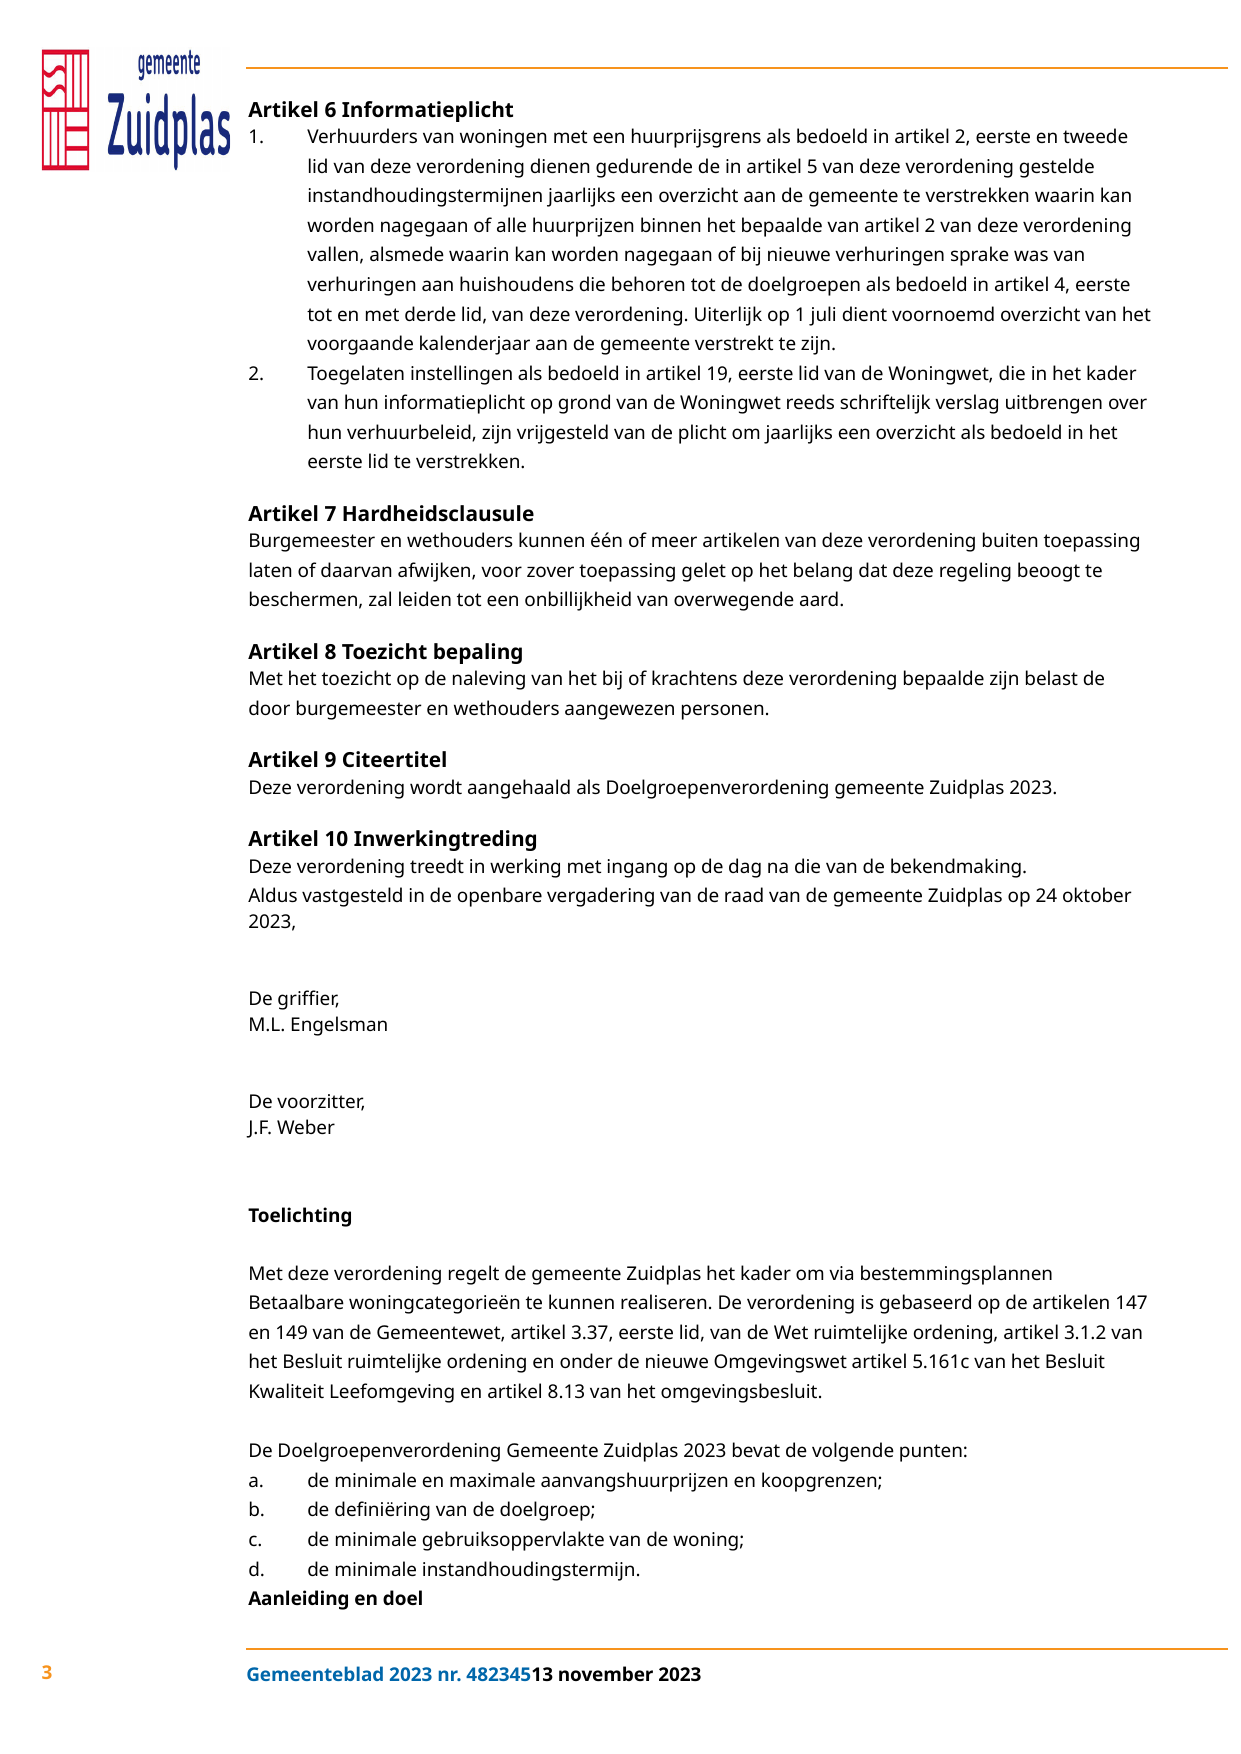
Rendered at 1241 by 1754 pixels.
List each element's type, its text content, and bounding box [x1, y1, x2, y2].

list de minimale gebruiksoppervlakte van de woning; [248, 1526, 1152, 1552]
text M.L. Engelsman [248, 1011, 1152, 1037]
text Betaalbare woningcategorieën te kunnen realiseren. De verordening is gebaseerd op de artikelen 147 en 149 van de Gemeentewet, artikel 3.37, eerste lid, van de Wet ruimtelijke ordening, artikel 3.1.2 van het Besluit ruimtelijke ordening en onder de nieuwe Omgevingswet artikel 5.161c van het Besluit Kwaliteit Leefomgeving en artikel 8.13 van het omgevingsbesluit. [248, 1289, 1152, 1404]
text Artikel 6 Informatieplicht [248, 95, 1152, 123]
text De griffier, [248, 985, 1152, 1011]
text Deze verordening wordt aangehaald als Doelgroepenverordening gemeente Zuidplas 2023. [248, 774, 1152, 800]
text Met deze verordening regelt de gemeente Zuidplas het kader om via bestemmingsplannen [248, 1260, 1152, 1286]
text J.F. Weber [248, 1114, 1152, 1140]
list de minimale instandhoudingstermijn. [248, 1556, 1152, 1582]
text Artikel 9 Citeertitel [248, 746, 1152, 774]
text Artikel 10 Inwerkingtreding [248, 824, 1152, 853]
text Artikel 8 Toezicht bepaling [248, 637, 1152, 666]
list Verhuurders van woningen met een huurprijsgrens als bedoeld in artikel 2, eerste en tweede lid van deze verordening dienen gedurende de in artikel 5 van deze verordening gestelde instandhoudingstermijnen jaarlijks een overzicht aan de gemeente te verstrekken waarin kan worden nagegaan of alle huurprijzen binnen het bepaalde van artikel 2 van deze verordening vallen, alsmede waarin kan worden nagegaan of bij nieuwe verhuringen sprake was van verhuringen aan huishoudens die behoren tot de doelgroepen als bedoeld in artikel 4, eerste tot en met derde lid, van deze verordening. Uiterlijk op 1 juli dient voornoemd overzicht van het voorgaande kalenderjaar aan de gemeente verstrekt te zijn. [248, 123, 1152, 356]
text De Doelgroepenverordening Gemeente Zuidplas 2023 bevat de volgende punten: [248, 1437, 1152, 1463]
list Toegelaten instellingen als bedoeld in artikel 19, eerste lid van de Woningwet, die in het kader van hun informatieplicht op grond van de Woningwet reeds schriftelijk verslag uitbrengen over hun verhuurbeleid, zijn vrijgesteld van de plicht om jaarlijks een overzicht als bedoeld in het eerste lid te verstrekken. [248, 360, 1152, 474]
text Met het toezicht op de naleving van het bij of krachtens deze verordening bepaalde zijn belast de door burgemeester en wethouders aangewezen personen. [248, 666, 1152, 721]
text De voorzitter, [248, 1088, 1152, 1114]
text Burgemeester en wethouders kunnen één of meer artikelen van deze verordening buiten toepassing laten of daarvan afwijken, voor zover toepassing gelet op het belang dat deze regeling beoogt te beschermen, zal leiden tot een onbillijkheid van overwegende aard. [248, 527, 1152, 612]
text Aldus vastgesteld in de openbare vergadering van de raad van de gemeente Zuidplas op 24 oktober 2023, [248, 882, 1152, 934]
text Aanleiding en doel [248, 1585, 1152, 1611]
text Toelichting [248, 1191, 1152, 1231]
list de minimale en maximale aanvangshuurprijzen en koopgrenzen; [248, 1467, 1152, 1493]
list de definiëring van de doelgroep; [248, 1497, 1152, 1522]
text Deze verordening treedt in werking met ingang op de dag na die van de bekendmaking. [248, 853, 1152, 878]
text Artikel 7 Hardheidsclausule [248, 499, 1152, 527]
picture [41, 47, 231, 172]
